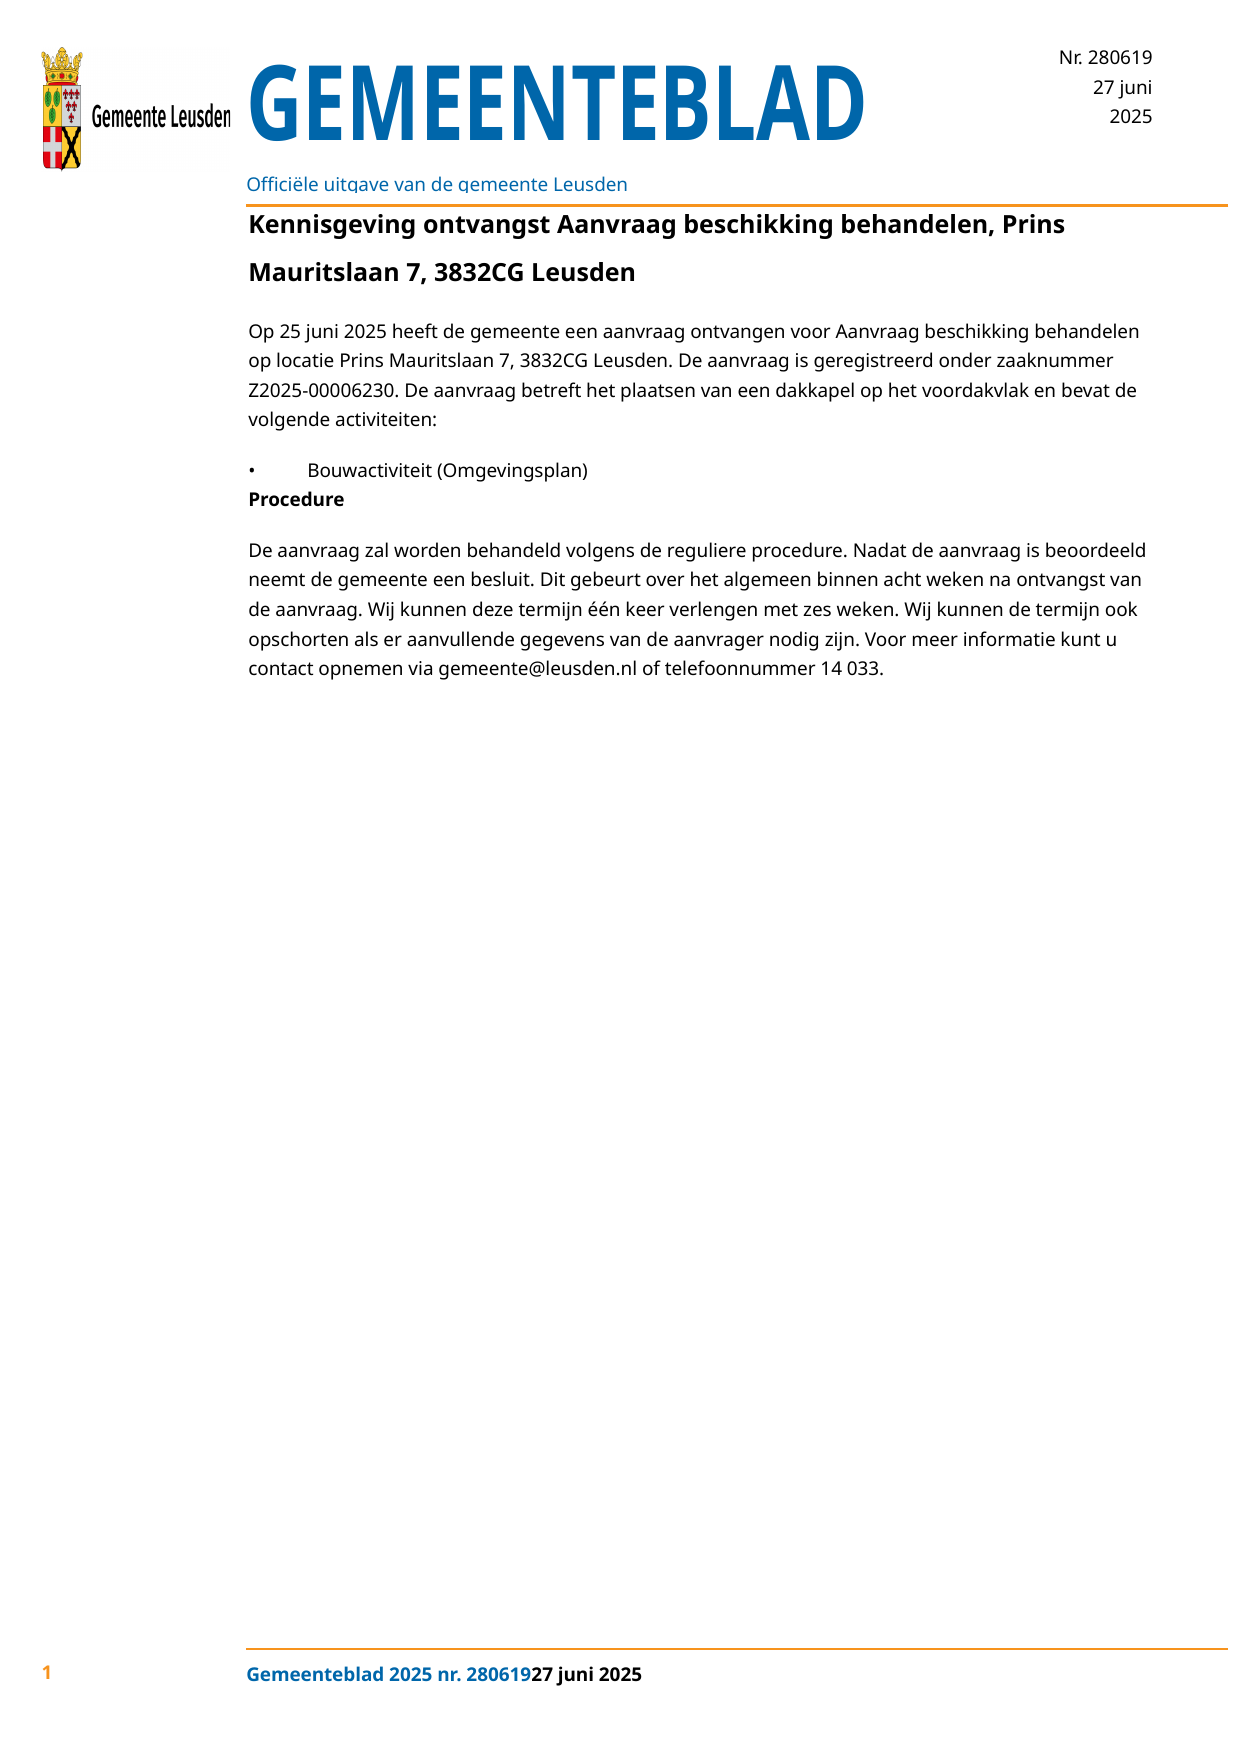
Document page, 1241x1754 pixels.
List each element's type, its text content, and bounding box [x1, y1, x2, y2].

text De aanvraag zal worden behandeld volgens de reguliere procedure. Nadat de aanvraag is beoordeeld neemt de gemeente een besluit. Dit gebeurt over het algemeen binnen acht weken na ontvangst van de aanvraag. Wij kunnen deze termijn één keer verlengen met zes weken. Wij kunnen de termijn ook opschorten als er aanvullende gegevens van de aanvrager nodig zijn. Voor meer informatie kunt u contact opnemen via gemeente@leusden.nl of telefoonnummer 14 033. [248, 537, 1152, 681]
list Bouwactiviteit (Omgevingsplan) [248, 457, 1152, 483]
text Procedure [248, 487, 1152, 512]
text Kennisgeving ontvangst Aanvraag beschikking behandelen, Prins Mauritslaan 7, 3832CG Leusden [248, 207, 1152, 288]
text Op 25 juni 2025 heeft de gemeente een aanvraag ontvangen voor Aanvraag beschikking behandelen op locatie Prins Mauritslaan 7, 3832CG Leusden. De aanvraag is geregistreerd onder zaaknummer Z2025-00006230. De aanvraag betreft het plaatsen van een dakkapel op het voordakvlak en bevat de volgende activiteiten: [248, 318, 1152, 432]
picture [41, 47, 231, 172]
